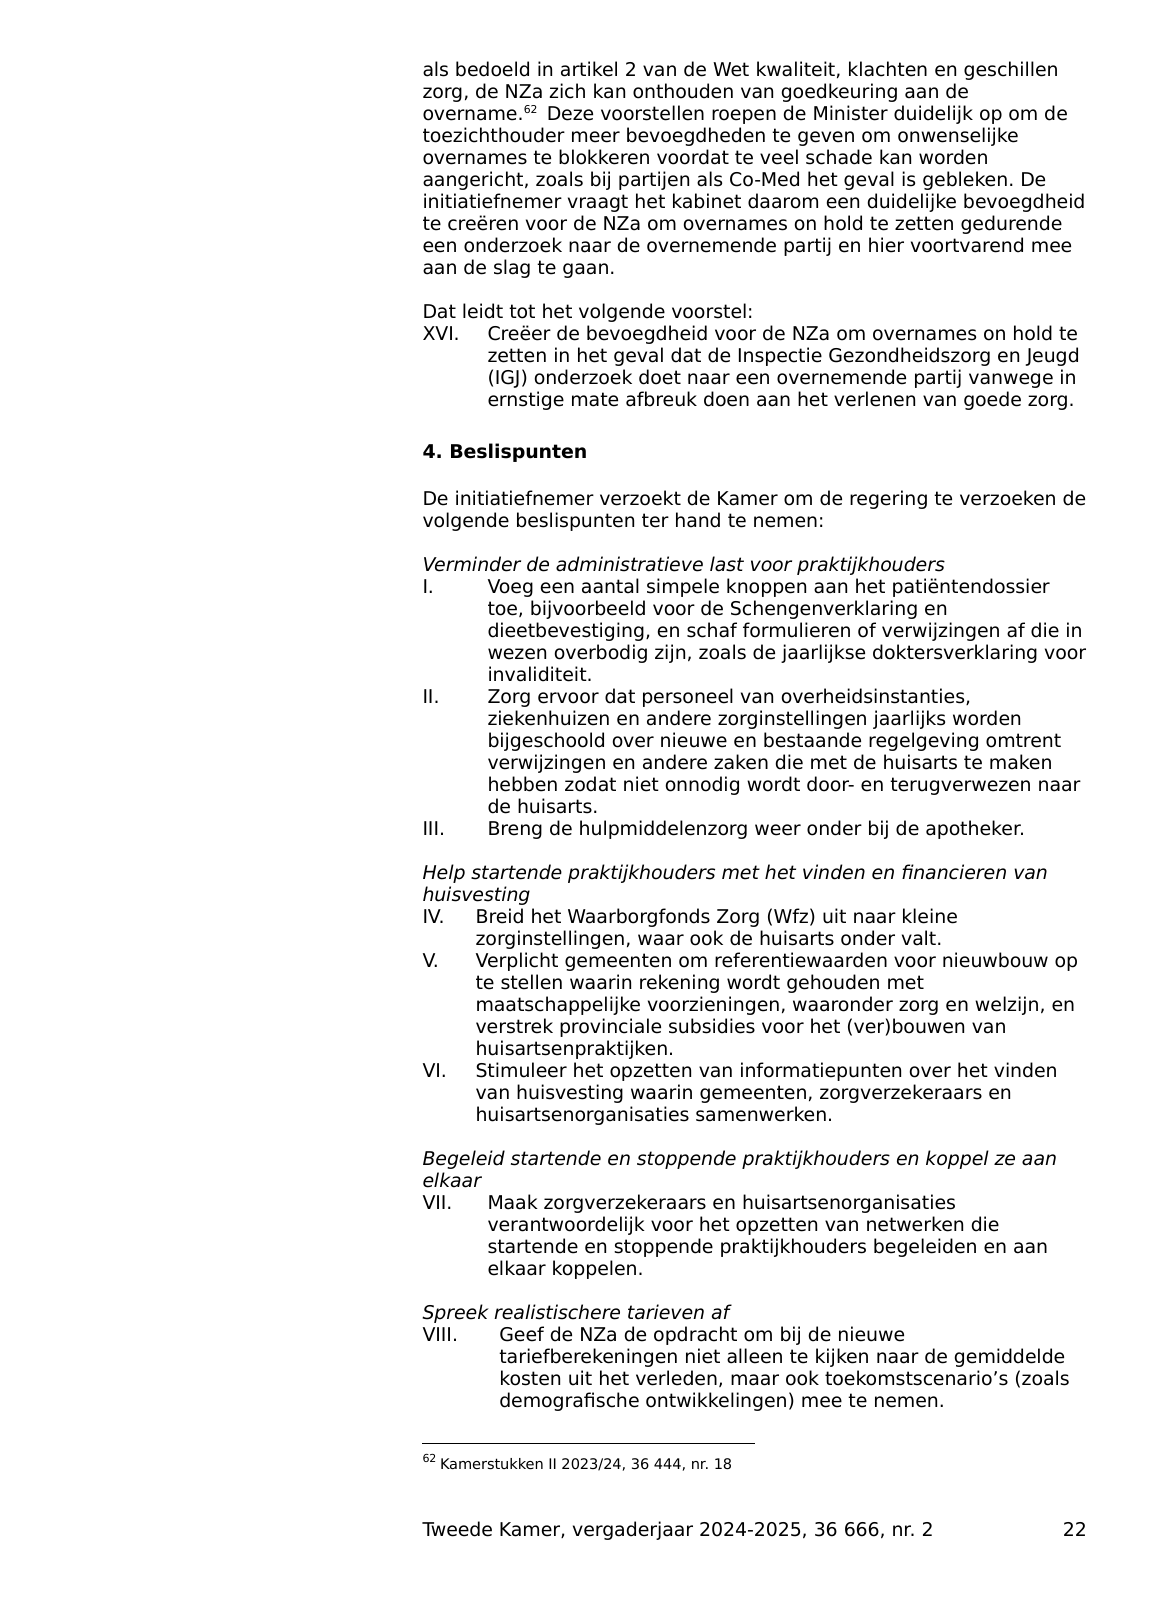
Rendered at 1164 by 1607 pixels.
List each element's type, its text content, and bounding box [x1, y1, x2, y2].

subtitle Spreek realistischere tarieven af [422, 1302, 1087, 1324]
text Dat leidt tot het volgende voorstel: [422, 301, 1087, 323]
text II. Zorg ervoor dat personeel van overheidsinstanties, ziekenhuizen en andere zorginstellingen jaarlijks worden bijgeschoold over nieuwe en bestaande regelgeving omtrent verwijzingen en andere zaken die met de huisarts te maken hebben zodat niet onnodig wordt door- en terugverwezen naar de huisarts. [422, 686, 1087, 818]
subtitle Help startende praktijkhouders met het vinden en financieren van huisvesting [422, 862, 1087, 906]
subtitle Verminder de administratieve last voor praktijkhouders [422, 554, 1087, 576]
text Kamerstukken II 2023/24, 36 444, nr. 18 [422, 1452, 1087, 1474]
text I. Voeg een aantal simpele knoppen aan het patiëntendossier toe, bijvoorbeeld voor de Schengenverklaring en dieetbevestiging, en schaf formulieren of verwijzingen af die in wezen overbodig zijn, zoals de jaarlijkse doktersverklaring voor invaliditeit. [422, 576, 1087, 686]
text VII. Maak zorgverzekeraars en huisartsenorganisaties verantwoordelijk voor het opzetten van netwerken die startende en stoppende praktijkhouders begeleiden en aan elkaar koppelen. [422, 1192, 1087, 1280]
text IV. Breid het Waarborgfonds Zorg (Wfz) uit naar kleine zorginstellingen, waar ook de huisarts onder valt. [422, 906, 1087, 950]
text III. Breng de hulpmiddelenzorg weer onder bij de apotheker. [422, 818, 1087, 840]
text De initiatiefnemer verzoekt de Kamer om de regering te verzoeken de volgende beslispunten ter hand te nemen: [422, 488, 1087, 532]
text VIII. Geef de NZa de opdracht om bij de nieuwe tariefberekeningen niet alleen te kijken naar de gemiddelde kosten uit het verleden, maar ook toekomstscenario’s (zoals demografische ontwikkelingen) mee te nemen. [422, 1324, 1087, 1412]
text XVI. Creëer de bevoegdheid voor de NZa om overnames on hold te zetten in het geval dat de Inspectie Gezondheidszorg en Jeugd (IGJ) onderzoek doet naar een overnemende partij vanwege in ernstige mate afbreuk doen aan het verlenen van goede zorg. [422, 323, 1087, 411]
subtitle Begeleid startende en stoppende praktijkhouders en koppel ze aan elkaar [422, 1148, 1087, 1192]
text V. Verplicht gemeenten om referentiewaarden voor nieuwbouw op te stellen waarin rekening wordt gehouden met maatschappelijke voorzieningen, waaronder zorg en welzijn, en verstrek provinciale subsidies voor het (ver)bouwen van huisartsenpraktijken. [422, 950, 1087, 1060]
subtitle 4. Beslispunten [422, 441, 1087, 463]
text als bedoeld in artikel 2 van de Wet kwaliteit, klachten en geschillen zorg, de NZa zich kan onthouden van goedkeuring aan de overname. Deze voorstellen roepen de Minister duidelijk op om de toezichthouder meer bevoegdheden te geven om onwenselijke overnames te blokkeren voordat te veel schade kan worden aangericht, zoals bij partijen als Co-Med het geval is gebleken. De initiatiefnemer vraagt het kabinet daarom een duidelijke bevoegdheid te creëren voor de NZa om overnames on hold te zetten gedurende een onderzoek naar de overnemende partij en hier voortvarend mee aan de slag te gaan. [422, 59, 1087, 279]
text VI. Stimuleer het opzetten van informatiepunten over het vinden van huisvesting waarin gemeenten, zorgverzekeraars en huisartsenorganisaties samenwerken. [422, 1060, 1087, 1126]
